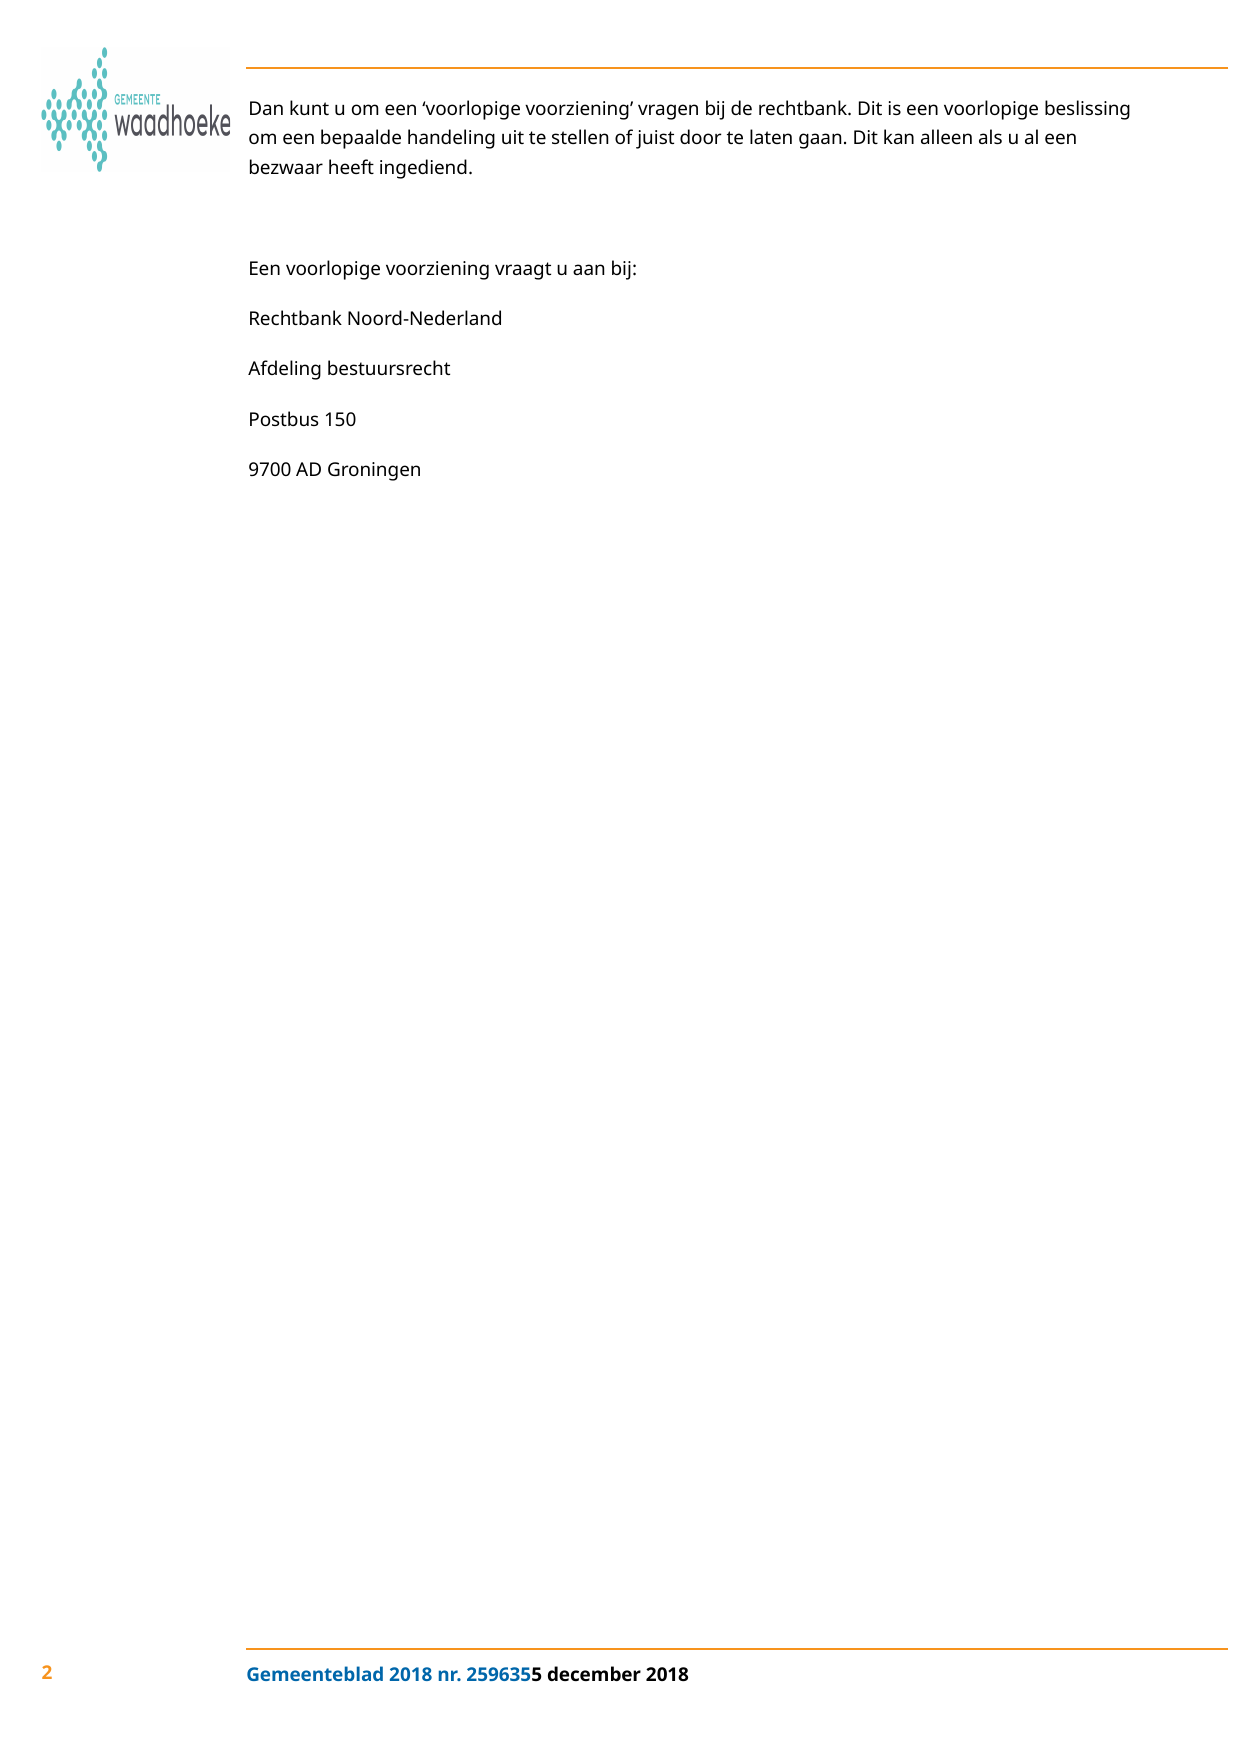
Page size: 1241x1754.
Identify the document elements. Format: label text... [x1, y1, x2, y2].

text Postbus 150 [248, 406, 1152, 432]
text 9700 AD Groningen [248, 456, 1152, 482]
text Afdeling bestuursrecht [248, 356, 1152, 381]
text Een voorlopige voorziening vraagt u aan bij: [248, 255, 1152, 281]
text Dan kunt u om een ‘voorlopige voorziening’ vragen bij de rechtbank. Dit is een voorlopige beslissing om een bepaalde handeling uit te stellen of juist door te laten gaan. Dit kan alleen als u al een bezwaar heeft ingediend. [248, 95, 1152, 180]
picture [41, 47, 231, 172]
text Rechtbank Noord-Nederland [248, 305, 1152, 331]
